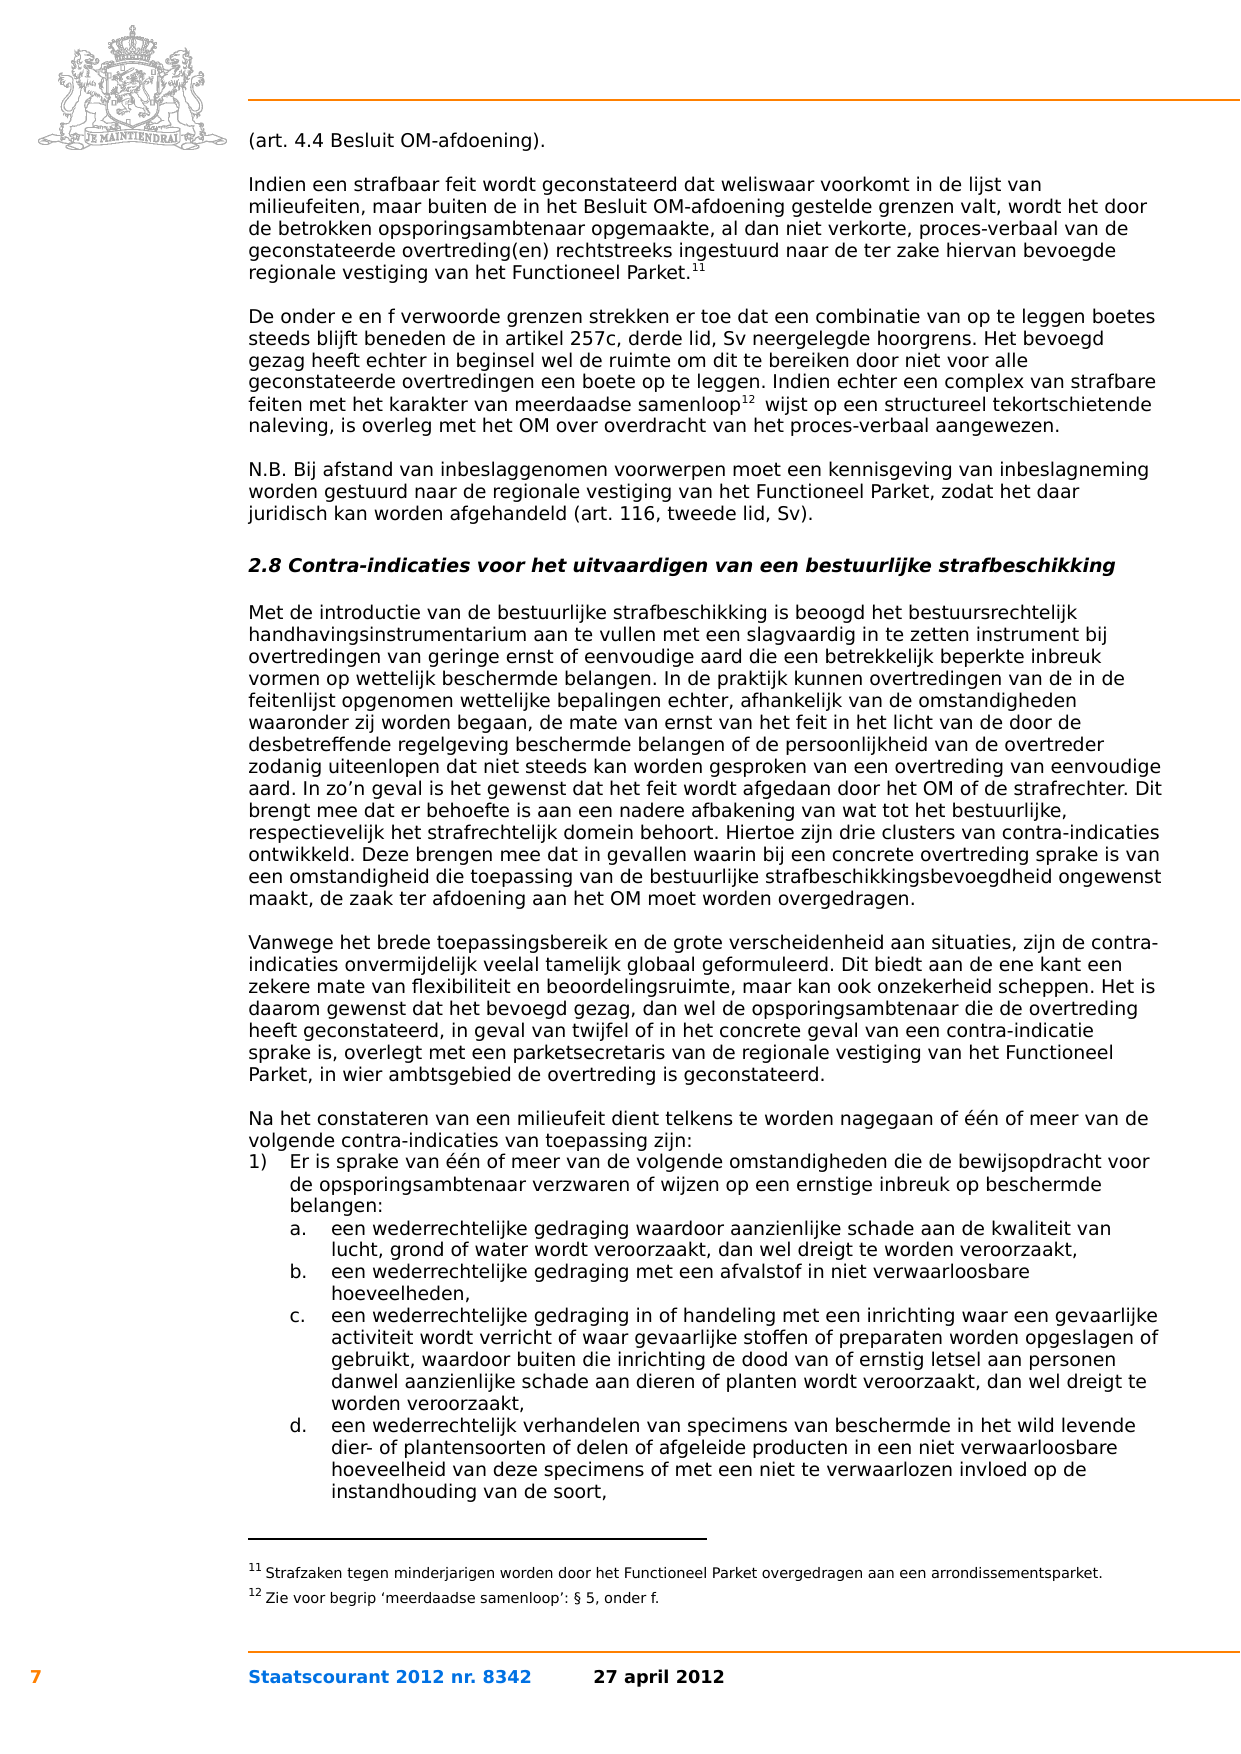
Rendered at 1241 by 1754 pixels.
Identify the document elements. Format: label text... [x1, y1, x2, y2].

text Strafzaken tegen minderjarigen worden door het Functioneel Parket overgedragen aan een arrondissementsparket. [248, 1561, 1163, 1583]
text 1) Er is sprake van één of meer van de volgende omstandigheden die de bewijsopdracht voor de opsporingsambtenaar verzwaren of wijzen op een ernstige inbreuk op beschermde belangen: [248, 1151, 1163, 1217]
text De onder e en f verwoorde grenzen strekken er toe dat een combinatie van op te leggen boetes steeds blijft beneden de in artikel 257c, derde lid, Sv neergelegde hoorgrens. Het bevoegd gezag heeft echter in beginsel wel de ruimte om dit te bereiken door niet voor alle geconstateerde overtredingen een boete op te leggen. Indien echter een complex van strafbare feiten met het karakter van meerdaadse samenloop wijst op een structureel tekortschietende naleving, is overleg met het OM over overdracht van het proces-verbaal aangewezen. [248, 306, 1163, 437]
subtitle 2.8 Contra-indicaties voor het uitvaardigen van een bestuurlijke strafbeschikking [248, 555, 1163, 577]
text Indien een strafbaar feit wordt geconstateerd dat weliswaar voorkomt in de lijst van milieufeiten, maar buiten de in het Besluit OM-afdoening gestelde grenzen valt, wordt het door de betrokken opsporingsambtenaar opgemaakte, al dan niet verkorte, proces-verbaal van de geconstateerde overtreding(en) rechtstreeks ingestuurd naar de ter zake hiervan bevoegde regionale vestiging van het Functioneel Parket. [248, 174, 1163, 284]
text Met de introductie van de bestuurlijke strafbeschikking is beoogd het bestuursrechtelijk handhavingsinstrumentarium aan te vullen met een slagvaardig in te zetten instrument bij overtredingen van geringe ernst of eenvoudige aard die een betrekkelijk beperkte inbreuk vormen op wettelijk beschermde belangen. In de praktijk kunnen overtredingen van de in de feitenlijst opgenomen wettelijke bepalingen echter, afhankelijk van de omstandigheden waaronder zij worden begaan, de mate van ernst van het feit in het licht van de door de desbetreffende regelgeving beschermde belangen of de persoonlijkheid van de overtreder zodanig uiteenlopen dat niet steeds kan worden gesproken van een overtreding van eenvoudige aard. In zo’n geval is het gewenst dat het feit wordt afgedaan door het OM of de strafrechter. Dit brengt mee dat er behoefte is aan een nadere afbakening van wat tot het bestuurlijke, respectievelijk het strafrechtelijk domein behoort. Hiertoe zijn drie clusters van contra-indicaties ontwikkeld. Deze brengen mee dat in gevallen waarin bij een concrete overtreding sprake is van een omstandigheid die toepassing van de bestuurlijke strafbeschikkingsbevoegdheid ongewenst maakt, de zaak ter afdoening aan het OM moet worden overgedragen. [248, 602, 1163, 910]
text a. een wederrechtelijke gedraging waardoor aanzienlijke schade aan de kwaliteit van lucht, grond of water wordt veroorzaakt, dan wel dreigt te worden veroorzaakt, [289, 1217, 1163, 1261]
picture [38, 25, 227, 150]
text N.B. Bij afstand van inbeslaggenomen voorwerpen moet een kennisgeving van inbeslagneming worden gestuurd naar de regionale vestiging van het Functioneel Parket, zodat het daar juridisch kan worden afgehandeld (art. 116, tweede lid, Sv). [248, 459, 1163, 525]
text Zie voor begrip ‘meerdaadse samenloop’: § 5, onder f. [248, 1586, 1163, 1608]
text d. een wederrechtelijk verhandelen van specimens van beschermde in het wild levende dier- of plantensoorten of delen of afgeleide producten in een niet verwaarloosbare hoeveelheid van deze specimens of met een niet te verwaarlozen invloed op de instandhouding van de soort, [289, 1415, 1163, 1503]
text (art. 4.4 Besluit OM-afdoening). [248, 130, 1163, 152]
text Vanwege het brede toepassingsbereik en de grote verscheidenheid aan situaties, zijn de contra-indicaties onvermijdelijk veelal tamelijk globaal geformuleerd. Dit biedt aan de ene kant een zekere mate van flexibiliteit en beoordelingsruimte, maar kan ook onzekerheid scheppen. Het is daarom gewenst dat het bevoegd gezag, dan wel de opsporingsambtenaar die de overtreding heeft geconstateerd, in geval van twijfel of in het concrete geval van een contra-indicatie sprake is, overlegt met een parketsecretaris van de regionale vestiging van het Functioneel Parket, in wier ambtsgebied de overtreding is geconstateerd. [248, 932, 1163, 1086]
text c. een wederrechtelijke gedraging in of handeling met een inrichting waar een gevaarlijke activiteit wordt verricht of waar gevaarlijke stoffen of preparaten worden opgeslagen of gebruikt, waardoor buiten die inrichting de dood van of ernstig letsel aan personen danwel aanzienlijke schade aan dieren of planten wordt veroorzaakt, dan wel dreigt te worden veroorzaakt, [289, 1305, 1163, 1415]
text b. een wederrechtelijke gedraging met een afvalstof in niet verwaarloosbare hoeveelheden, [289, 1261, 1163, 1305]
text Na het constateren van een milieufeit dient telkens te worden nagegaan of één of meer van de volgende contra-indicaties van toepassing zijn: [248, 1107, 1163, 1151]
